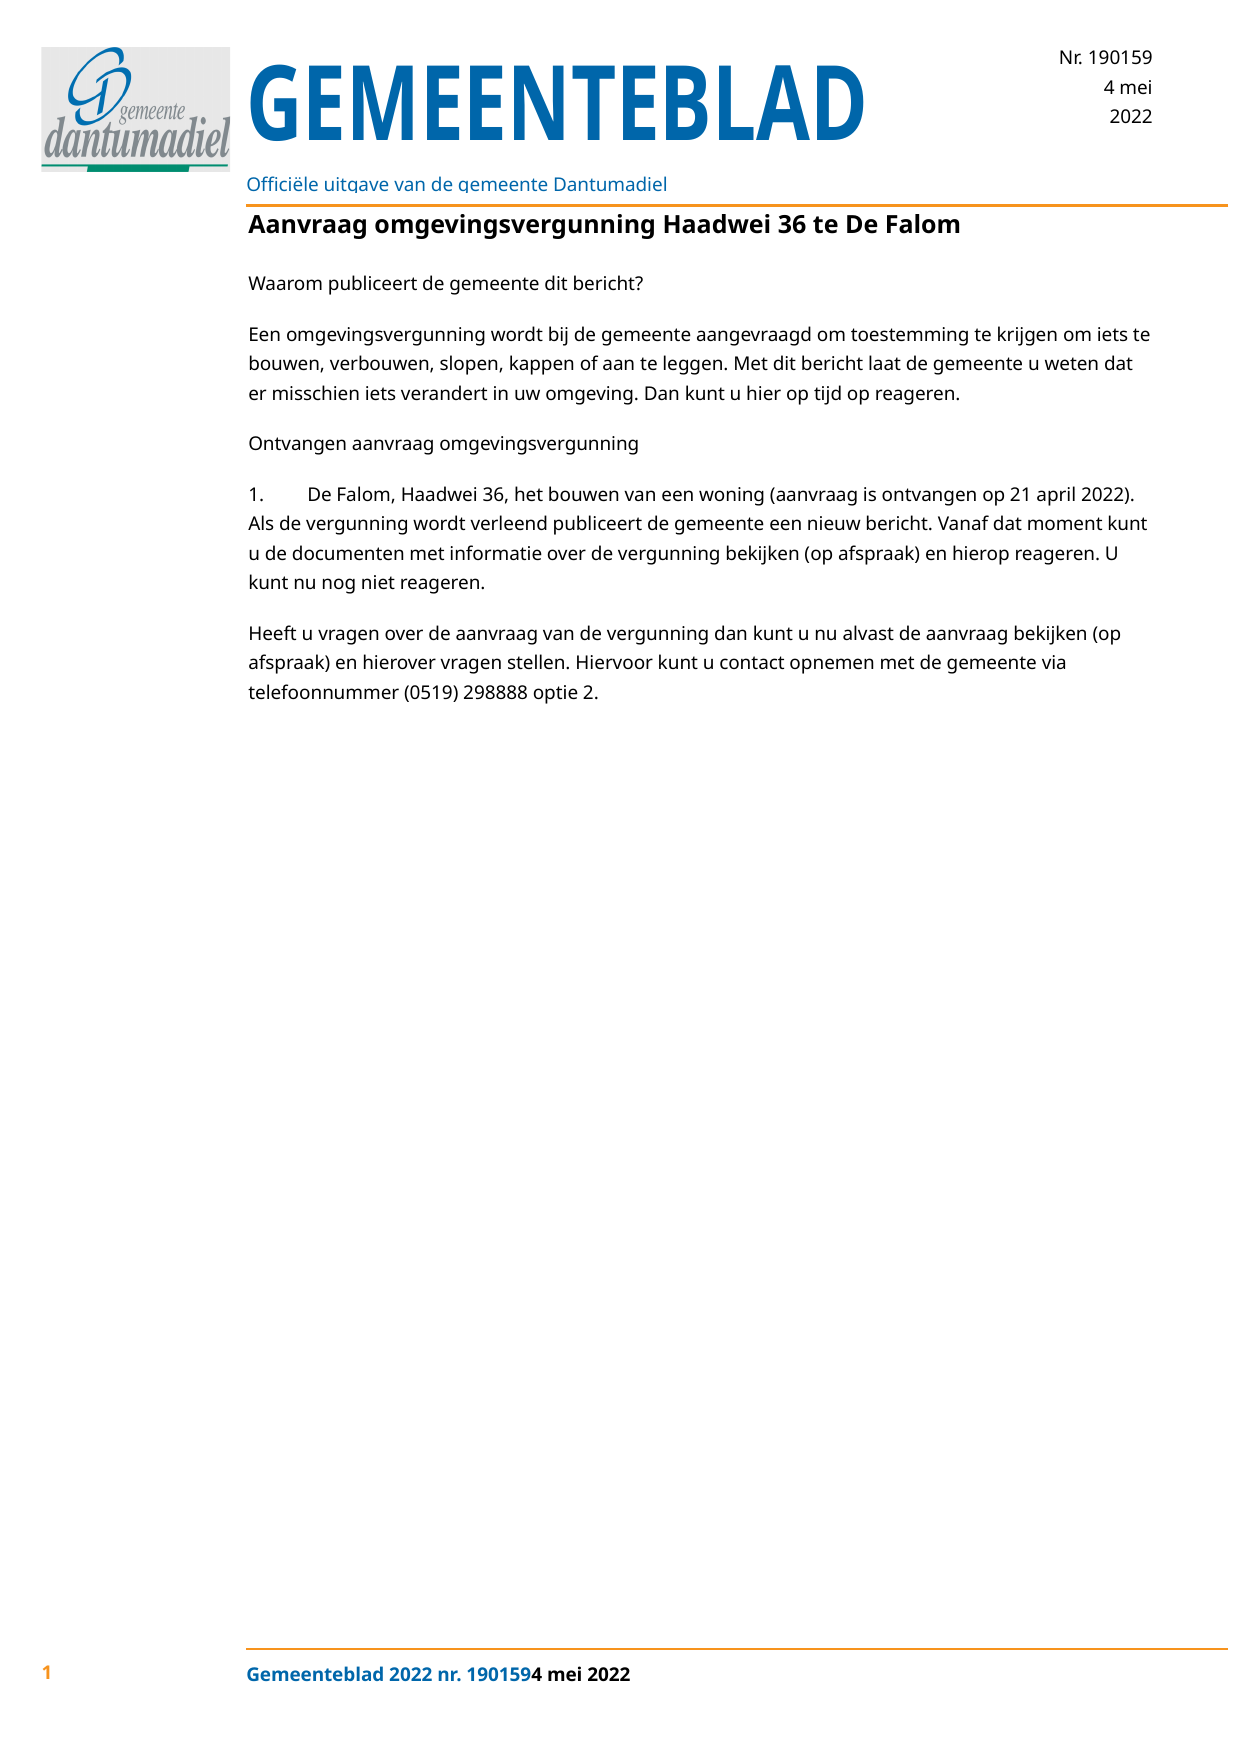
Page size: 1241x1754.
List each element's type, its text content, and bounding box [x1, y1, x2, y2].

list De Falom, Haadwei 36, het bouwen van een woning (aanvraag is ontvangen op 21 april 2022). [248, 481, 1152, 506]
text Waarom publiceert de gemeente dit bericht? [248, 270, 1152, 296]
text Ontvangen aanvraag omgevingsvergunning [248, 430, 1152, 456]
text Aanvraag omgevingsvergunning Haadwei 36 te De Falom [248, 207, 1152, 241]
text Een omgevingsvergunning wordt bij de gemeente aangevraagd om toestemming te krijgen om iets te bouwen, verbouwen, slopen, kappen of aan te leggen. Met dit bericht laat de gemeente u weten dat er misschien iets verandert in uw omgeving. Dan kunt u hier op tijd op reageren. [248, 321, 1152, 406]
text Heeft u vragen over de aanvraag van de vergunning dan kunt u nu alvast de aanvraag bekijken (op afspraak) en hierover vragen stellen. Hiervoor kunt u contact opnemen met de gemeente via telefoonnummer (0519) 298888 optie 2. [248, 620, 1152, 705]
text Als de vergunning wordt verleend publiceert de gemeente een nieuw bericht. Vanaf dat moment kunt u de documenten met informatie over de vergunning bekijken (op afspraak) en hierop reageren. U kunt nu nog niet reageren. [248, 510, 1152, 595]
picture [41, 47, 231, 172]
